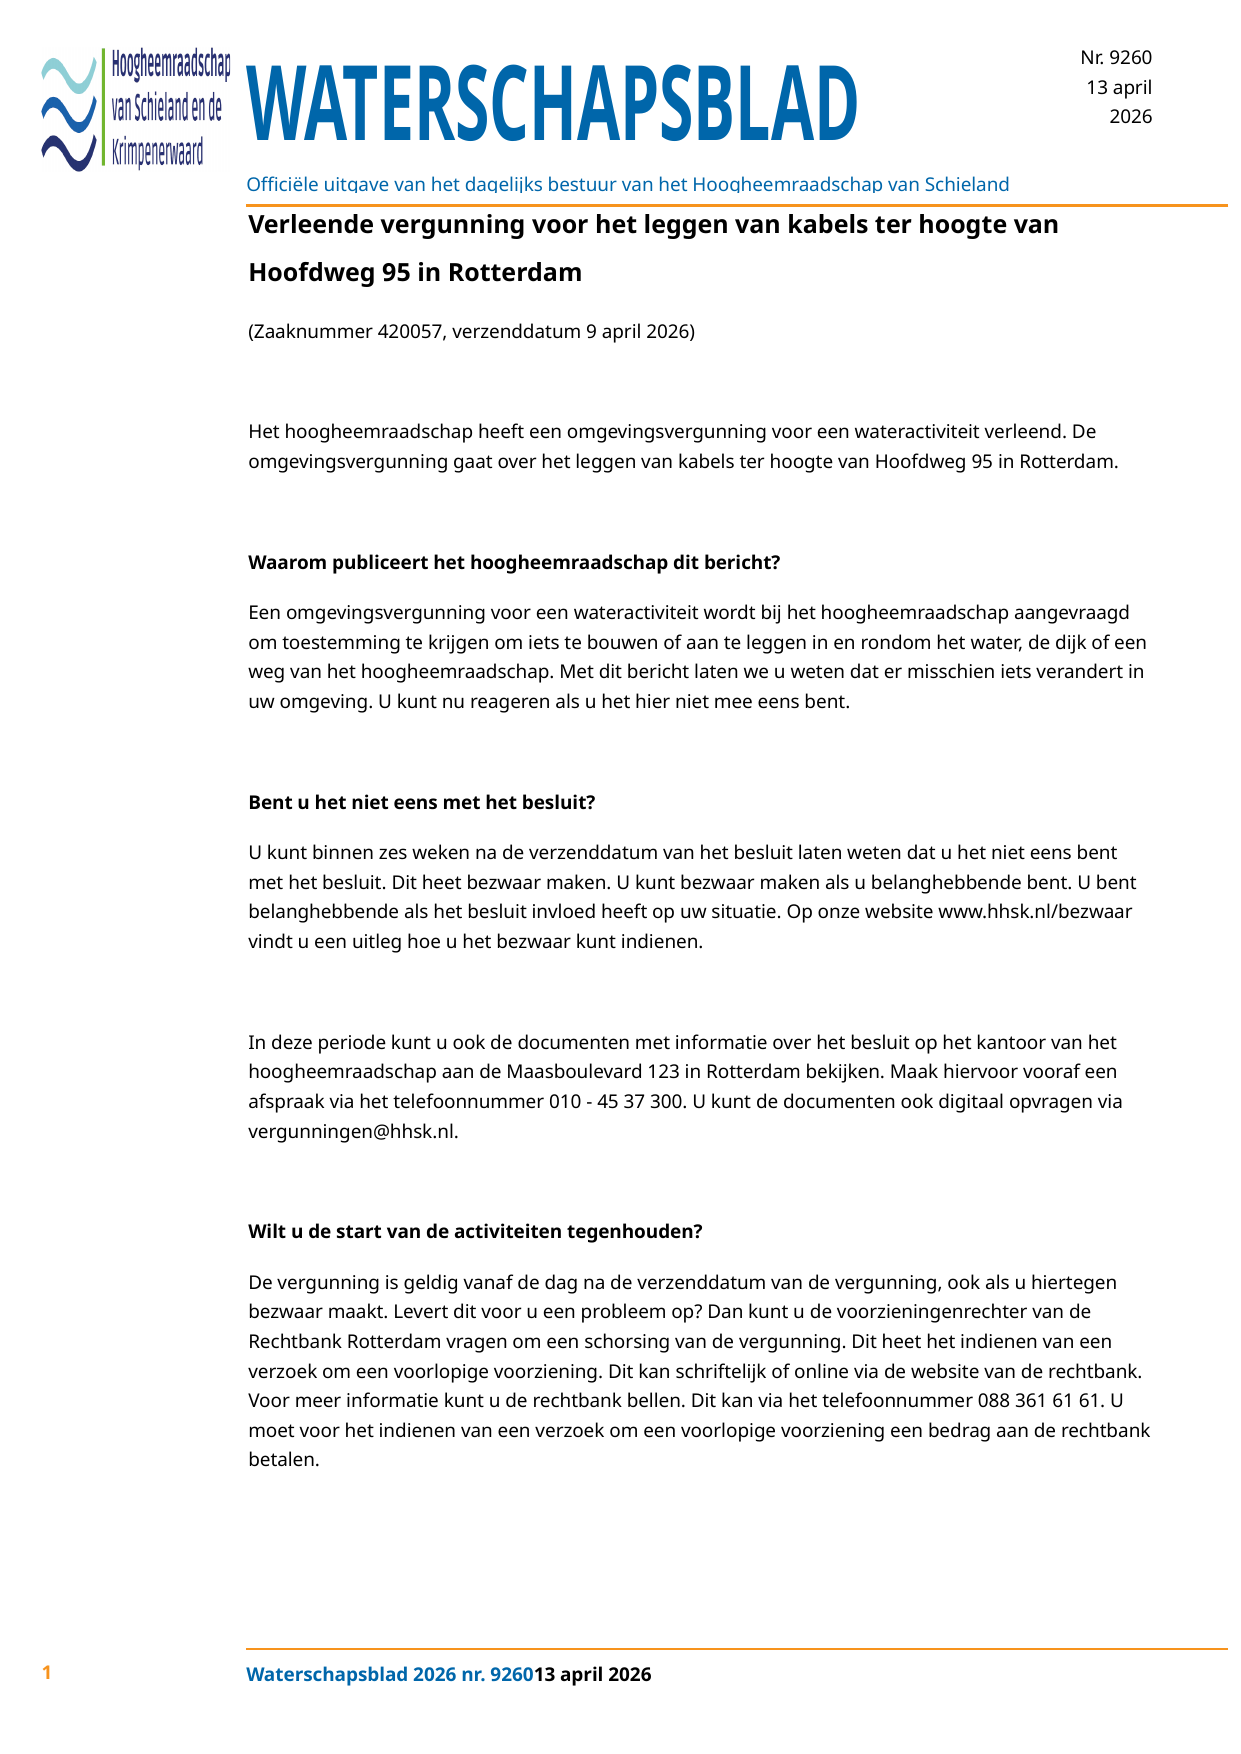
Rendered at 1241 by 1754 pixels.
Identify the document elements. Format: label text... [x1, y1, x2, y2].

picture [41, 47, 231, 172]
text Wilt u de start van de activiteiten tegenhouden? [248, 1219, 1152, 1244]
text Bent u het niet eens met het besluit? [248, 789, 1152, 815]
text (Zaaknummer 420057, verzenddatum 9 april 2026) [248, 318, 1152, 344]
text In deze periode kunt u ook de documenten met informatie over het besluit op het kantoor van het hoogheemraadschap aan de Maasboulevard 123 in Rotterdam bekijken. Maak hiervoor vooraf een afspraak via het telefoonnummer 010 - 45 37 300. U kunt de documenten ook digitaal opvragen via vergunningen@hhsk.nl. [248, 1029, 1152, 1144]
text Het hoogheemraadschap heeft een omgevingsvergunning voor een wateractiviteit verleend. De omgevingsvergunning gaat over het leggen van kabels ter hoogte van Hoofdweg 95 in Rotterdam. [248, 419, 1152, 474]
text U kunt binnen zes weken na de verzenddatum van het besluit laten weten dat u het niet eens bent met het besluit. Dit heet bezwaar maken. U kunt bezwaar maken als u belanghebbende bent. U bent belanghebbende als het besluit invloed heeft op uw situatie. Op onze website www.hhsk.nl/bezwaar vindt u een uitleg hoe u het bezwaar kunt indienen. [248, 839, 1152, 954]
text De vergunning is geldig vanaf de dag na de verzenddatum van de vergunning, ook als u hiertegen bezwaar maakt. Levert dit voor u een probleem op? Dan kunt u de voorzieningenrechter van de Rechtbank Rotterdam vragen om een schorsing van de vergunning. Dit heet het indienen van een verzoek om een voorlopige voorziening. Dit kan schriftelijk of online via de website van de rechtbank. Voor meer informatie kunt u de rechtbank bellen. Dit kan via het telefoonnummer 088 361 61 61. U moet voor het indienen van een verzoek om een voorlopige voorziening een bedrag aan de rechtbank betalen. [248, 1269, 1152, 1472]
text Verleende vergunning voor het leggen van kabels ter hoogte van Hoofdweg 95 in Rotterdam [248, 207, 1152, 288]
text Waarom publiceert het hoogheemraadschap dit bericht? [248, 549, 1152, 575]
text Een omgevingsvergunning voor een wateractiviteit wordt bij het hoogheemraadschap aangevraagd om toestemming te krijgen om iets te bouwen of aan te leggen in en rondom het water, de dijk of een weg van het hoogheemraadschap. Met dit bericht laten we u weten dat er misschien iets verandert in uw omgeving. U kunt nu reageren als u het hier niet mee eens bent. [248, 599, 1152, 714]
